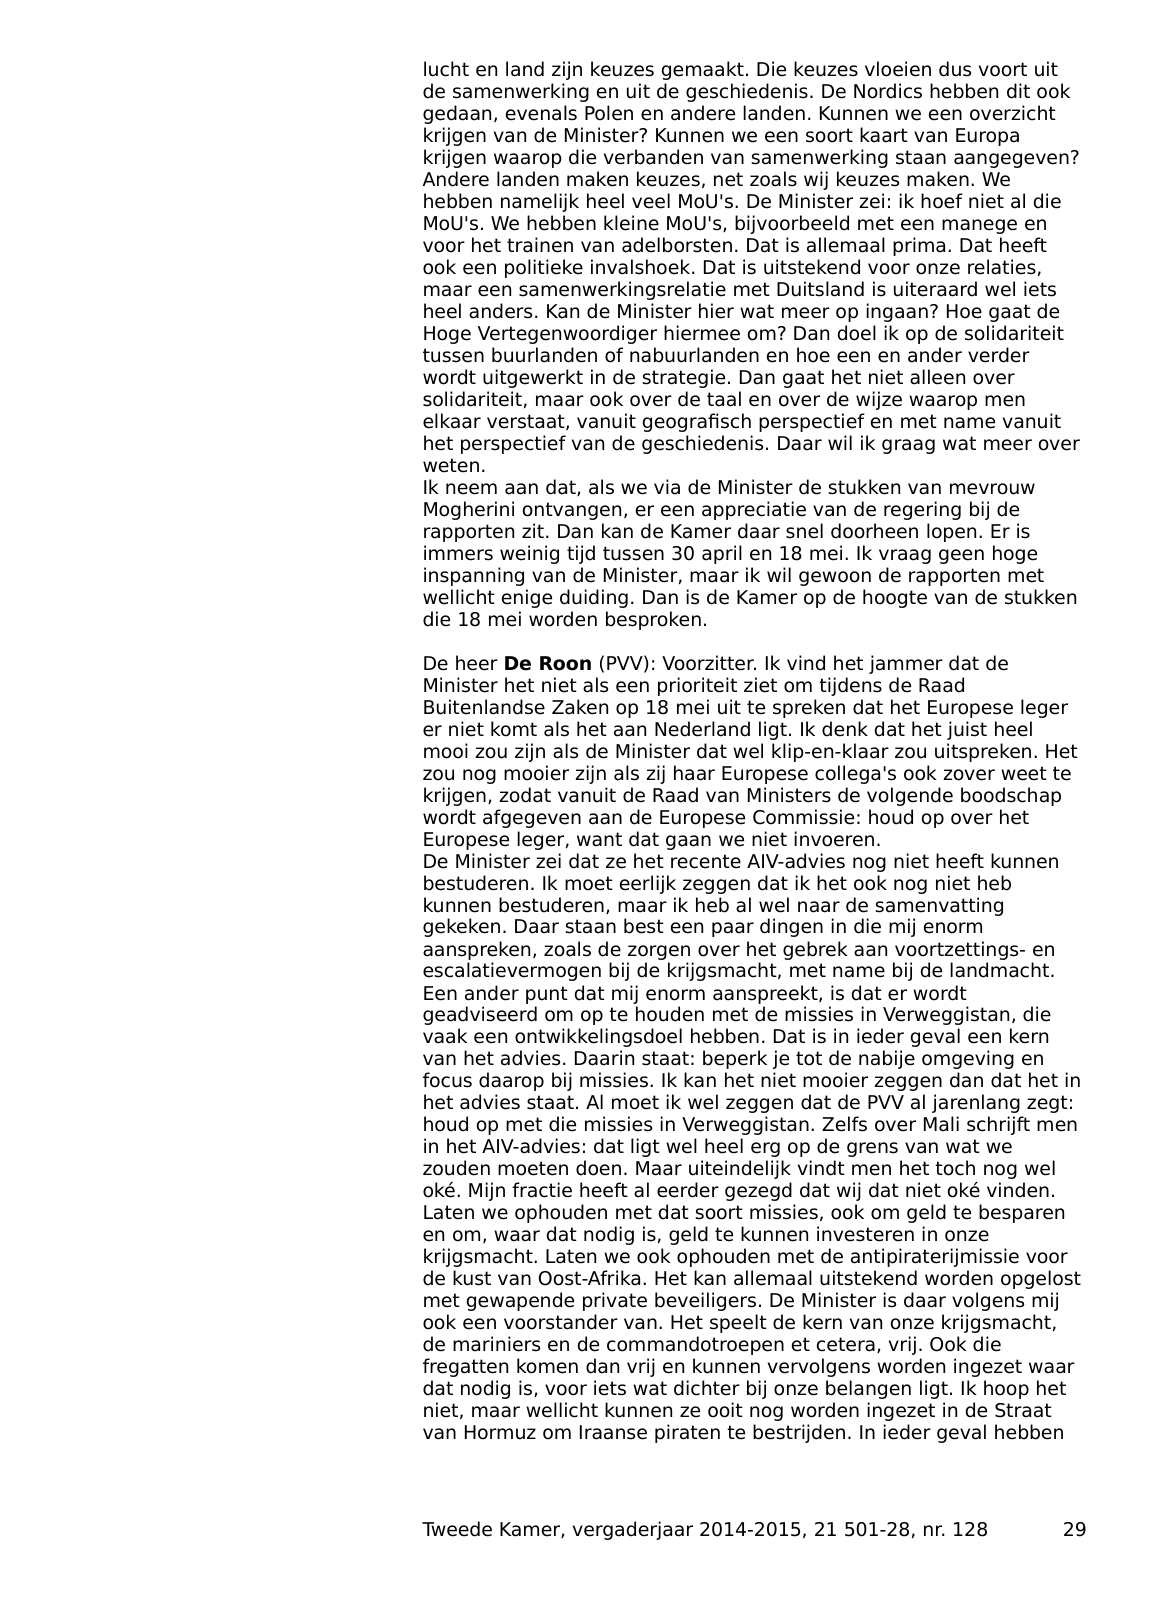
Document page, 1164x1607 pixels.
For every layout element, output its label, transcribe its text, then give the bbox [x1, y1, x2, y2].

text Ik neem aan dat, als we via de Minister de stukken van mevrouw Mogherini ontvangen, er een appreciatie van de regering bij de rapporten zit. Dan kan de Kamer daar snel doorheen lopen. Er is immers weinig tijd tussen 30 april en 18 mei. Ik vraag geen hoge inspanning van de Minister, maar ik wil gewoon de rapporten met wellicht enige duiding. Dan is de Kamer op de hoogte van de stukken die 18 mei worden besproken. [422, 477, 1087, 631]
text lucht en land zijn keuzes gemaakt. Die keuzes vloeien dus voort uit de samenwerking en uit de geschiedenis. De Nordics hebben dit ook gedaan, evenals Polen en andere landen. Kunnen we een overzicht krijgen van de Minister? Kunnen we een soort kaart van Europa krijgen waarop die verbanden van samenwerking staan aangegeven? Andere landen maken keuzes, net zoals wij keuzes maken. We hebben namelijk heel veel MoU's. De Minister zei: ik hoef niet al die MoU's. We hebben kleine MoU's, bijvoorbeeld met een manege en voor het trainen van adelborsten. Dat is allemaal prima. Dat heeft ook een politieke invalshoek. Dat is uitstekend voor onze relaties, maar een samenwerkingsrelatie met Duitsland is uiteraard wel iets heel anders. Kan de Minister hier wat meer op ingaan? Hoe gaat de Hoge Vertegenwoordiger hiermee om? Dan doel ik op de solidariteit tussen buurlanden of nabuurlanden en hoe een en ander verder wordt uitgewerkt in de strategie. Dan gaat het niet alleen over solidariteit, maar ook over de taal en over de wijze waarop men elkaar verstaat, vanuit geografisch perspectief en met name vanuit het perspectief van de geschiedenis. Daar wil ik graag wat meer over weten. [422, 59, 1087, 477]
text De Minister zei dat ze het recente AIV-advies nog niet heeft kunnen bestuderen. Ik moet eerlijk zeggen dat ik het ook nog niet heb kunnen bestuderen, maar ik heb al wel naar de samenvatting gekeken. Daar staan best een paar dingen in die mij enorm aanspreken, zoals de zorgen over het gebrek aan voortzettings- en escalatievermogen bij de krijgsmacht, met name bij de landmacht. Een ander punt dat mij enorm aanspreekt, is dat er wordt geadviseerd om op te houden met de missies in Verweggistan, die vaak een ontwikkelingsdoel hebben. Dat is in ieder geval een kern van het advies. Daarin staat: beperk je tot de nabije omgeving en focus daarop bij missies. Ik kan het niet mooier zeggen dan dat het in het advies staat. Al moet ik wel zeggen dat de PVV al jarenlang zegt: houd op met die missies in Verweggistan. Zelfs over Mali schrijft men in het AIV-advies: dat ligt wel heel erg op de grens van wat we zouden moeten doen. Maar uiteindelijk vindt men het toch nog wel oké. Mijn fractie heeft al eerder gezegd dat wij dat niet oké vinden. Laten we ophouden met dat soort missies, ook om geld te besparen en om, waar dat nodig is, geld te kunnen investeren in onze krijgsmacht. Laten we ook ophouden met de antipiraterijmissie voor de kust van Oost-Afrika. Het kan allemaal uitstekend worden opgelost met gewapende private beveiligers. De Minister is daar volgens mij ook een voorstander van. Het speelt de kern van onze krijgsmacht, de mariniers en de commandotroepen et cetera, vrij. Ook die fregatten komen dan vrij en kunnen vervolgens worden ingezet waar dat nodig is, voor iets wat dichter bij onze belangen ligt. Ik hoop het niet, maar wellicht kunnen ze ooit nog worden ingezet in de Straat van Hormuz om Iraanse piraten te bestrijden. In ieder geval hebben [422, 851, 1087, 1444]
text De heer De Roon (PVV): Voorzitter. Ik vind het jammer dat de Minister het niet als een prioriteit ziet om tijdens de Raad Buitenlandse Zaken op 18 mei uit te spreken dat het Europese leger er niet komt als het aan Nederland ligt. Ik denk dat het juist heel mooi zou zijn als de Minister dat wel klip-en-klaar zou uitspreken. Het zou nog mooier zijn als zij haar Europese collega's ook zover weet te krijgen, zodat vanuit de Raad van Ministers de volgende boodschap wordt afgegeven aan de Europese Commissie: houd op over het Europese leger, want dat gaan we niet invoeren. [422, 653, 1087, 851]
